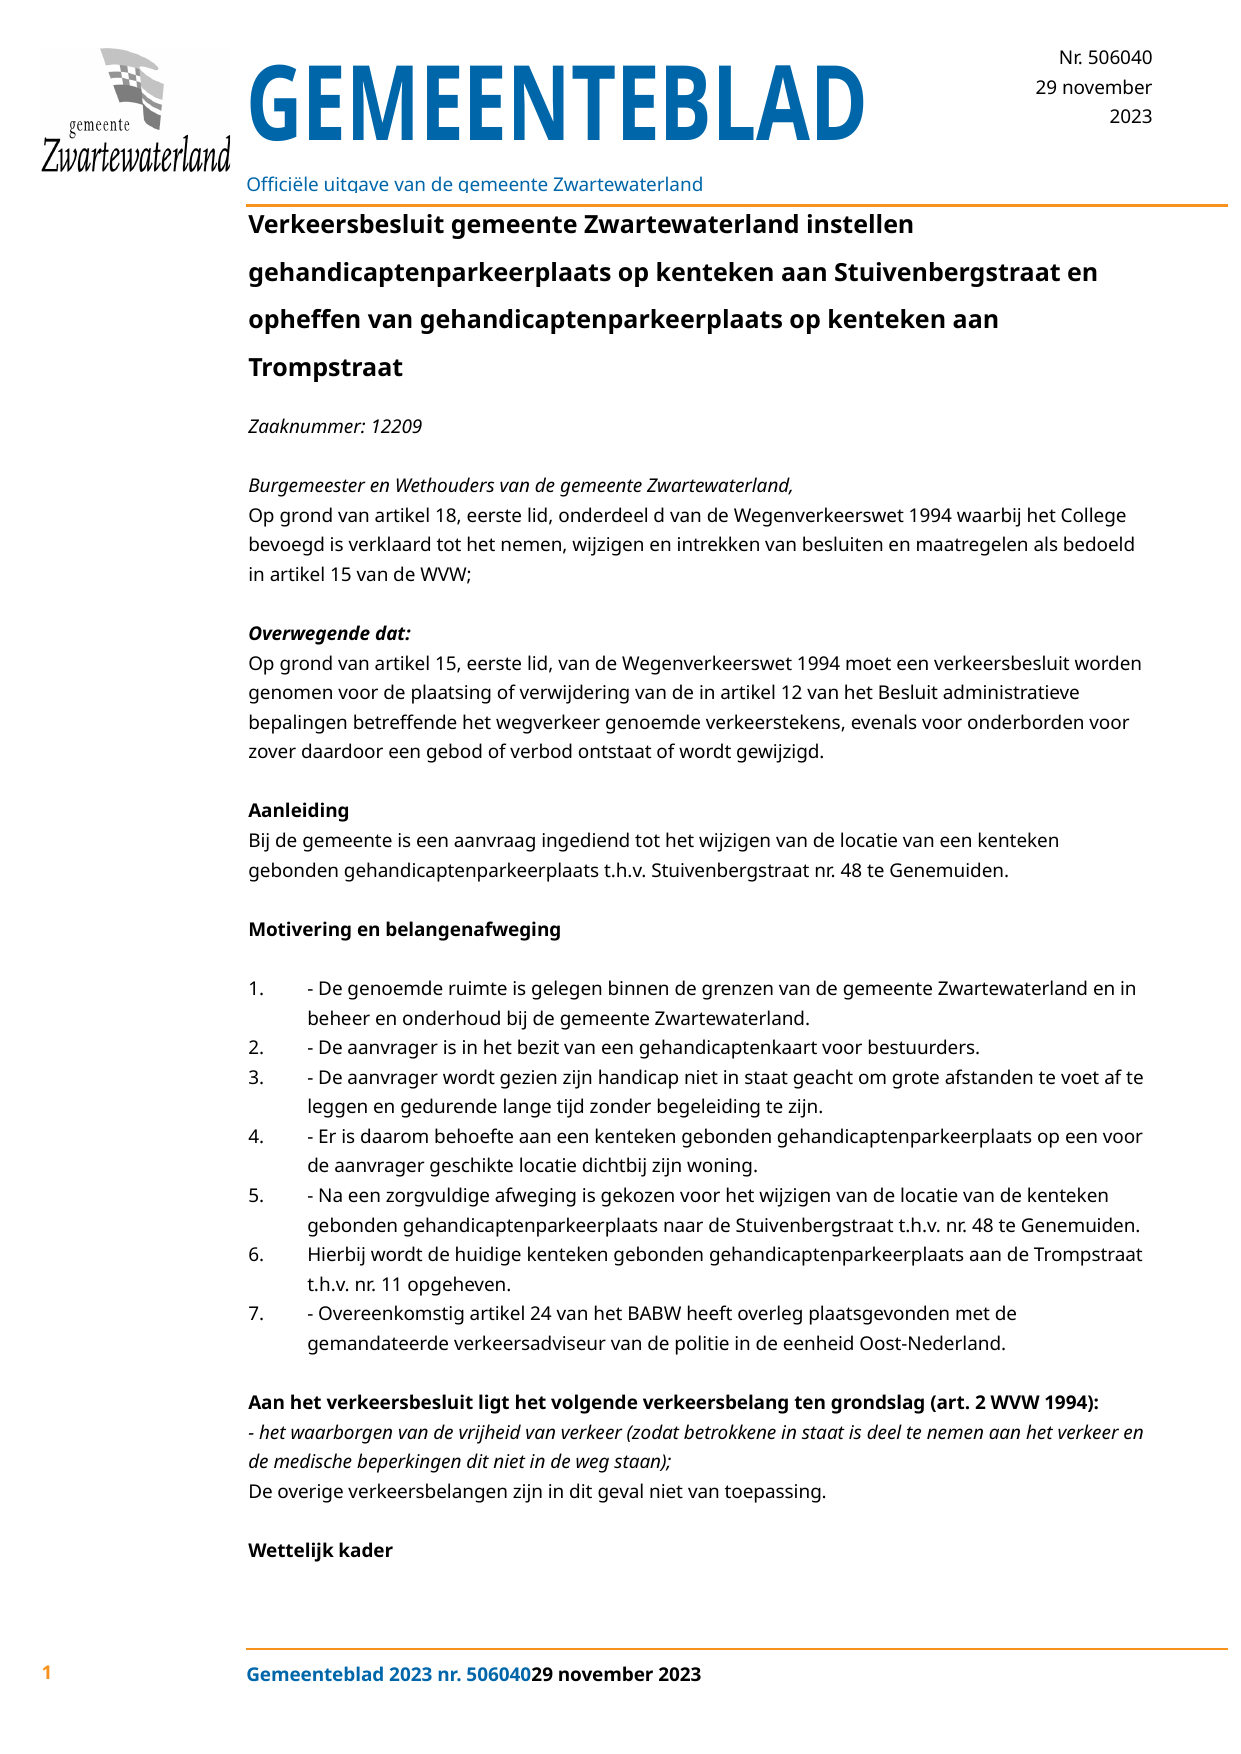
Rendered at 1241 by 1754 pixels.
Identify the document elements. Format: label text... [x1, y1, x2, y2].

list - De aanvrager wordt gezien zijn handicap niet in staat geacht om grote afstanden te voet af te leggen en gedurende lange tijd zonder begeleiding te zijn. [248, 1064, 1152, 1119]
text - het waarborgen van de vrijheid van verkeer (zodat betrokkene in staat is deel te nemen aan het verkeer en de medische beperkingen dit niet in de weg staan); [248, 1419, 1152, 1474]
text Aanleiding [248, 798, 1152, 823]
text Verkeersbesluit gemeente Zwartewaterland instellen gehandicaptenparkeerplaats op kenteken aan Stuivenbergstraat en opheffen van gehandicaptenparkeerplaats op kenteken aan Trompstraat [248, 207, 1152, 384]
picture [41, 47, 231, 172]
text Burgemeester en Wethouders van de gemeente Zwartewaterland, [248, 472, 1152, 498]
text Op grond van artikel 15, eerste lid, van de Wegenverkeerswet 1994 moet een verkeersbesluit worden genomen voor de plaatsing of verwijdering van de in artikel 12 van het Besluit administratieve bepalingen betreffende het wegverkeer genoemde verkeerstekens, evenals voor onderborden voor zover daardoor een gebod of verbod ontstaat of wordt gewijzigd. [248, 650, 1152, 764]
text Bij de gemeente is een aanvraag ingediend tot het wijzigen van de locatie van een kenteken gebonden gehandicaptenparkeerplaats t.h.v. Stuivenbergstraat nr. 48 te Genemuiden. [248, 827, 1152, 883]
text Motivering en belangenafweging [248, 916, 1152, 942]
text Aan het verkeersbesluit ligt het volgende verkeersbelang ten grondslag (art. 2 WVW 1994): [248, 1389, 1152, 1415]
list - Er is daarom behoefte aan een kenteken gebonden gehandicaptenparkeerplaats op een voor de aanvrager geschikte locatie dichtbij zijn woning. [248, 1123, 1152, 1178]
text Zaaknummer: 12209 [248, 413, 1152, 439]
list - Overeenkomstig artikel 24 van het BABW heeft overleg plaatsgevonden met de gemandateerde verkeersadviseur van de politie in de eenheid Oost-Nederland. [248, 1301, 1152, 1356]
text Overwegende dat: [248, 620, 1152, 646]
text De overige verkeersbelangen zijn in dit geval niet van toepassing. [248, 1478, 1152, 1504]
list - Na een zorgvuldige afweging is gekozen voor het wijzigen van de locatie van de kenteken gebonden gehandicaptenparkeerplaats naar de Stuivenbergstraat t.h.v. nr. 48 te Genemuiden. [248, 1182, 1152, 1238]
list - De aanvrager is in het bezit van een gehandicaptenkaart voor bestuurders. [248, 1034, 1152, 1060]
text Op grond van artikel 18, eerste lid, onderdeel d van de Wegenverkeerswet 1994 waarbij het College bevoegd is verklaard tot het nemen, wijzigen en intrekken van besluiten en maatregelen als bedoeld in artikel 15 van de WVW; [248, 502, 1152, 587]
text Wettelijk kader [248, 1537, 1152, 1563]
list Hierbij wordt de huidige kenteken gebonden gehandicaptenparkeerplaats aan de Trompstraat t.h.v. nr. 11 opgeheven. [248, 1241, 1152, 1297]
list - De genoemde ruimte is gelegen binnen de grenzen van de gemeente Zwartewaterland en in beheer en onderhoud bij de gemeente Zwartewaterland. [248, 975, 1152, 1031]
